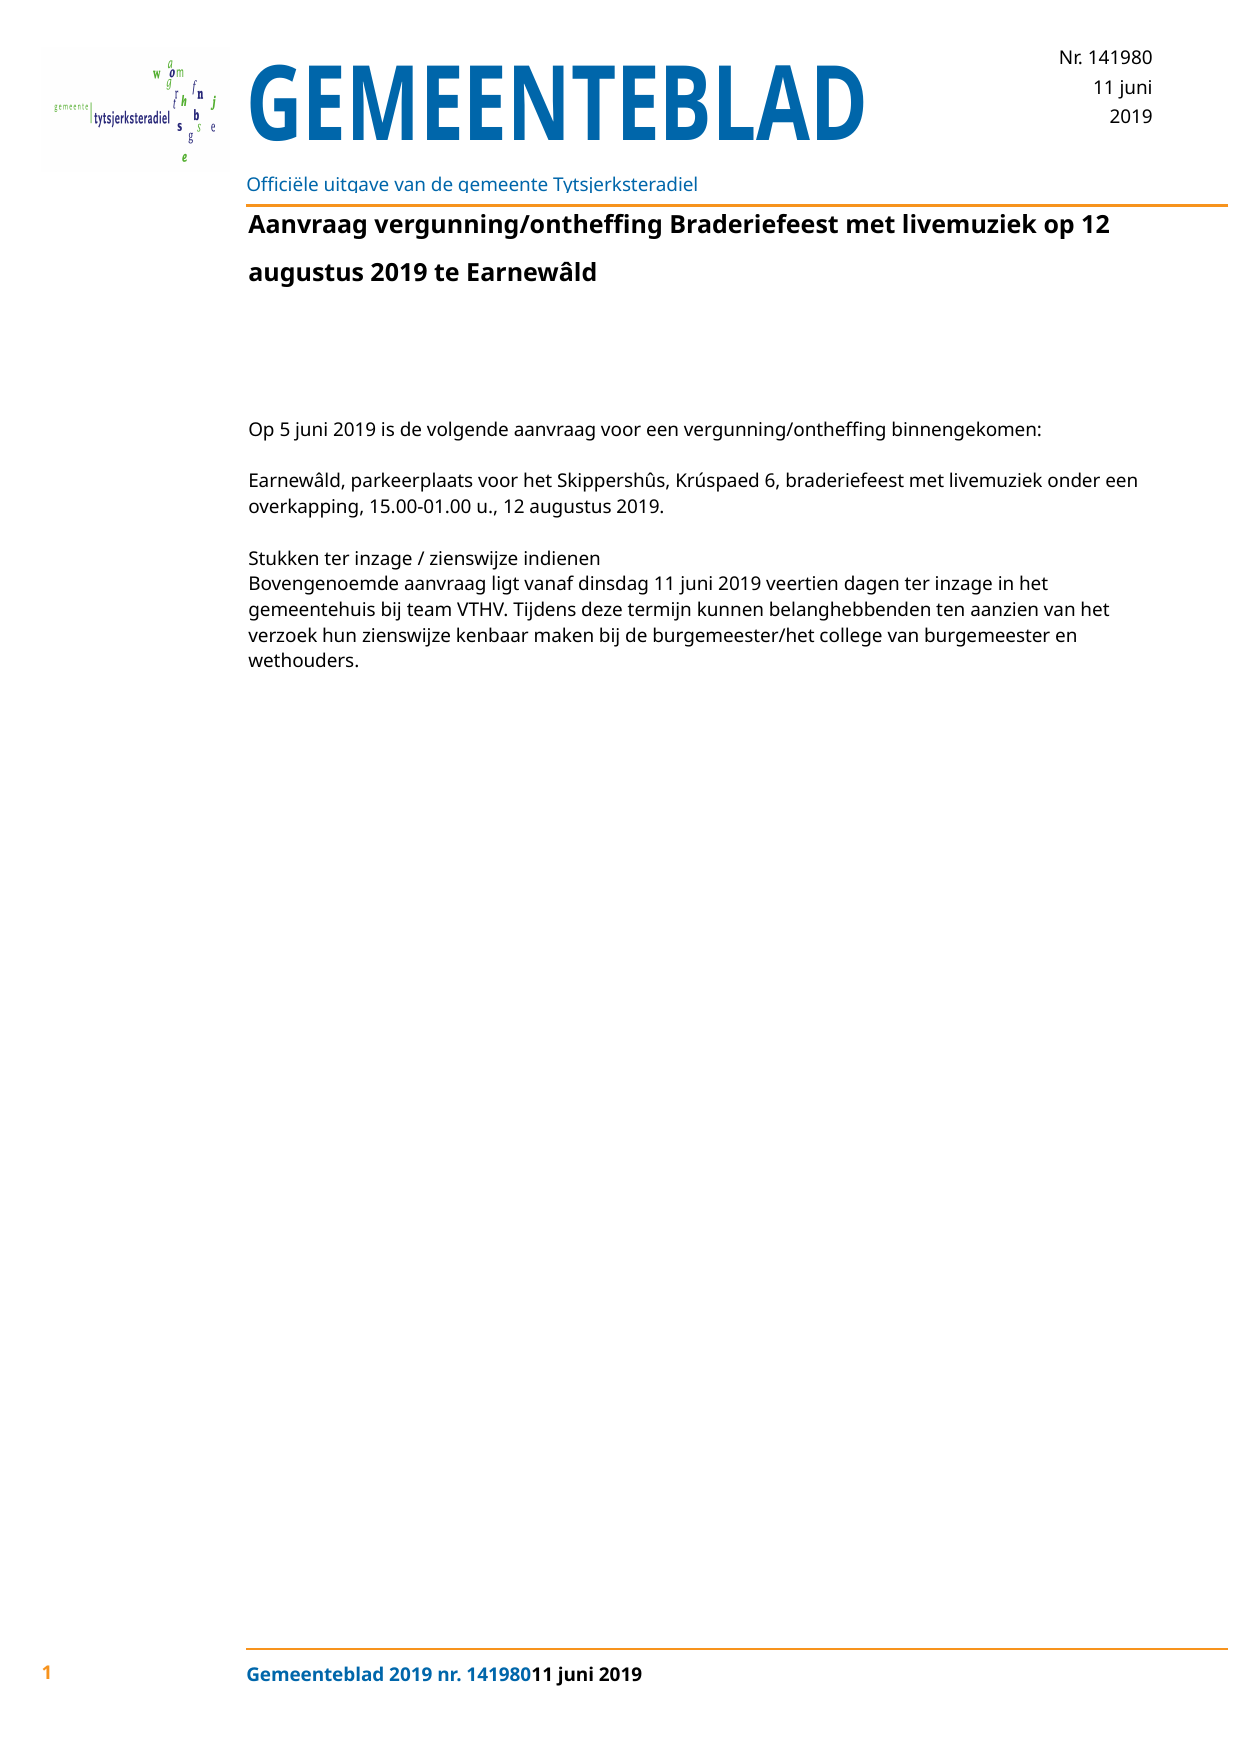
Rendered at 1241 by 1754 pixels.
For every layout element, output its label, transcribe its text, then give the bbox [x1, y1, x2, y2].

text Stukken ter inzage / zienswijze indienen [248, 545, 1152, 571]
text Bovengenoemde aanvraag ligt vanaf dinsdag 11 juni 2019 veertien dagen ter inzage in het gemeentehuis bij team VTHV. Tijdens deze termijn kunnen belanghebbenden ten aanzien van het verzoek hun zienswijze kenbaar maken bij de burgemeester/het college van burgemeester en wethouders. [248, 571, 1152, 673]
text Aanvraag vergunning/ontheffing Braderiefeest met livemuziek op 12 augustus 2019 te Earnewâld [248, 207, 1152, 288]
text Earnewâld, parkeerplaats voor het Skippershûs, Krúspaed 6, braderiefeest met livemuziek onder een overkapping, 15.00-01.00 u., 12 augustus 2019. [248, 468, 1152, 519]
text Op 5 juni 2019 is de volgende aanvraag voor een vergunning/ontheffing binnengekomen: [248, 416, 1152, 442]
picture [41, 47, 231, 172]
